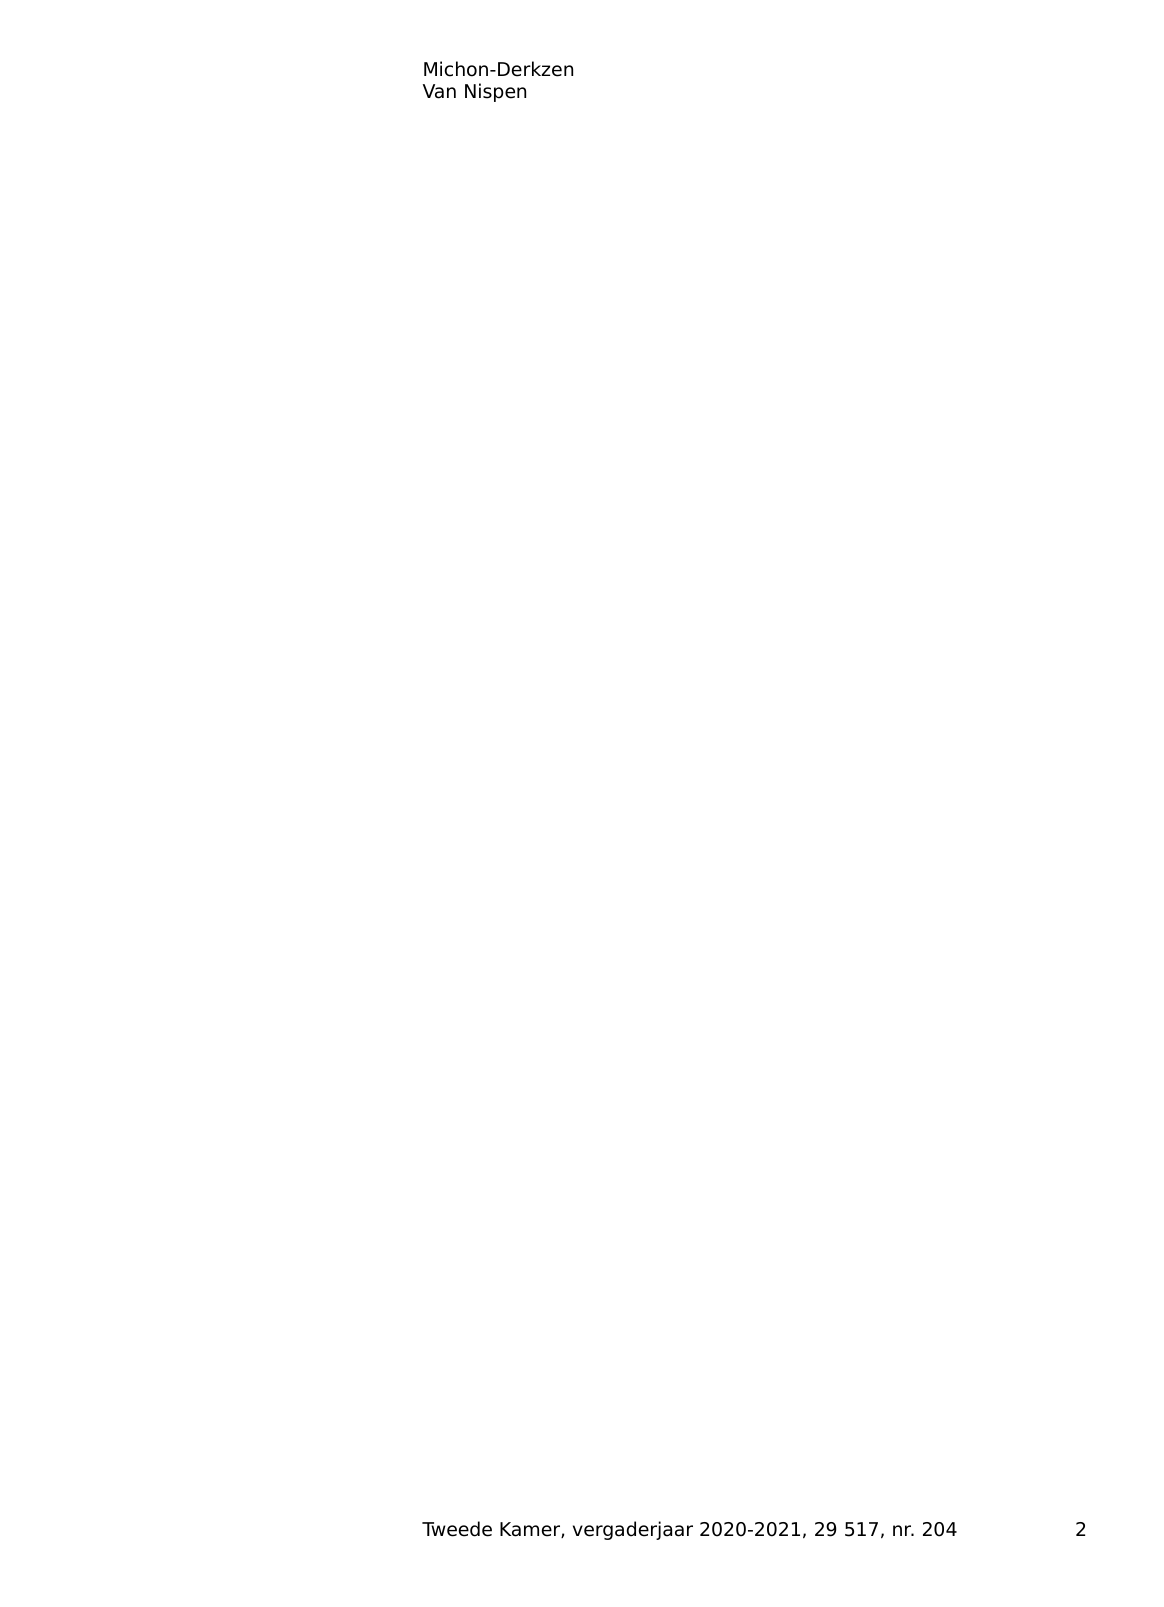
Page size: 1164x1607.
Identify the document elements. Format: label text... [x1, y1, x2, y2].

text Michon-Derkzen [422, 59, 1087, 81]
text Van Nispen [422, 81, 1087, 103]
